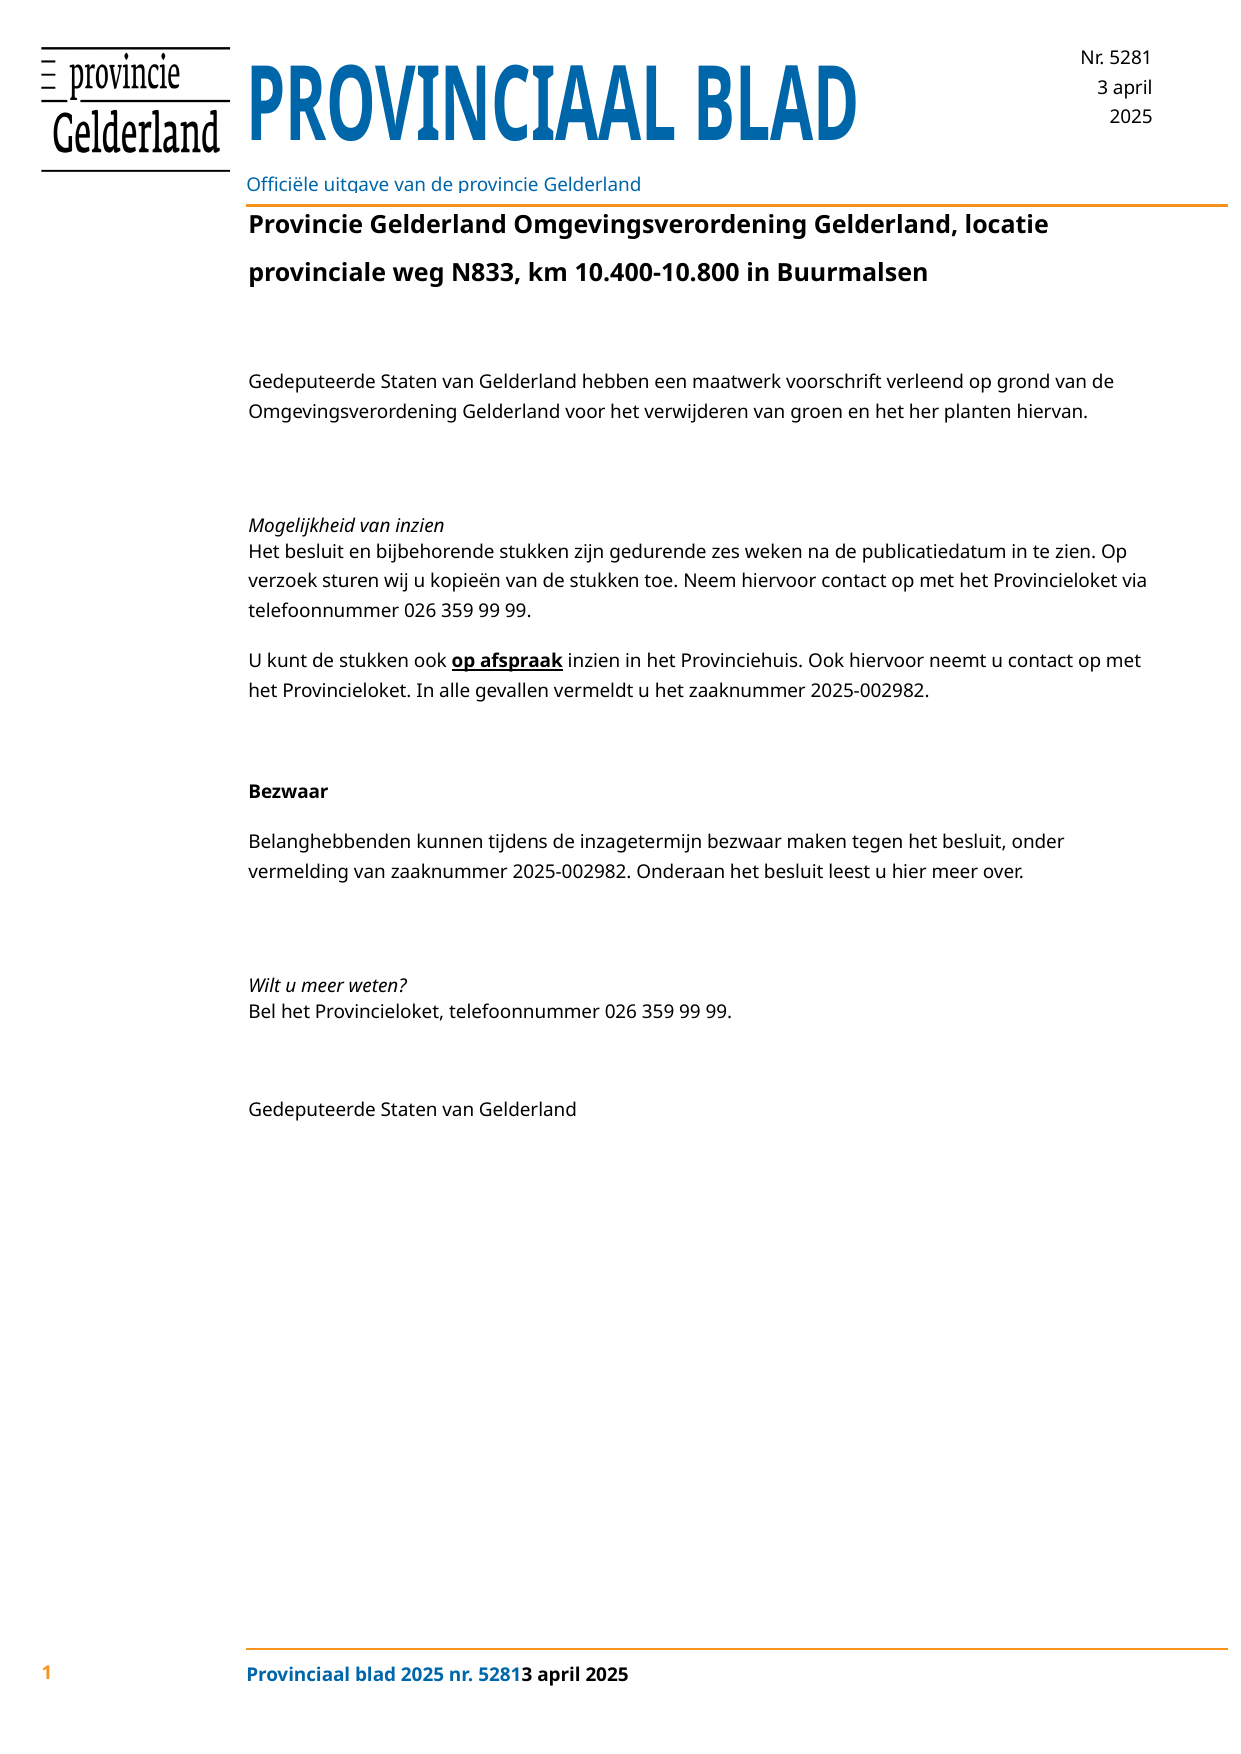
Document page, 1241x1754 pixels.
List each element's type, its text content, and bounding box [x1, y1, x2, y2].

text Bel het Provincieloket, telefoonnummer 026 359 99 99. [248, 998, 1152, 1024]
text Het besluit en bijbehorende stukken zijn gedurende zes weken na de publicatiedatum in te zien. Op verzoek sturen wij u kopieën van de stukken toe. Neem hiervoor contact op met het Provincieloket via telefoonnummer 026 359 99 99. [248, 538, 1152, 623]
text Gedeputeerde Staten van Gelderland [248, 1096, 1152, 1122]
text Wilt u meer weten? [248, 972, 1152, 998]
text Mogelijkheid van inzien [248, 512, 1152, 538]
text Belanghebbenden kunnen tijdens de inzagetermijn bezwaar maken tegen het besluit, onder vermelding van zaaknummer 2025-002982. Onderaan het besluit leest u hier meer over. [248, 828, 1152, 884]
text Gedeputeerde Staten van Gelderland hebben een maatwerk voorschrift verleend op grond van de Omgevingsverordening Gelderland voor het verwijderen van groen en het her planten hiervan. [248, 368, 1152, 424]
picture [41, 47, 231, 172]
text U kunt de stukken ook op afspraak inzien in het Provinciehuis. Ook hiervoor neemt u contact op met het Provincieloket. In alle gevallen vermeldt u het zaaknummer 2025-002982. [248, 648, 1152, 703]
text Provincie Gelderland Omgevingsverordening Gelderland, locatie provinciale weg N833, km 10.400-10.800 in Buurmalsen [248, 207, 1152, 288]
text Bezwaar [248, 778, 1152, 804]
